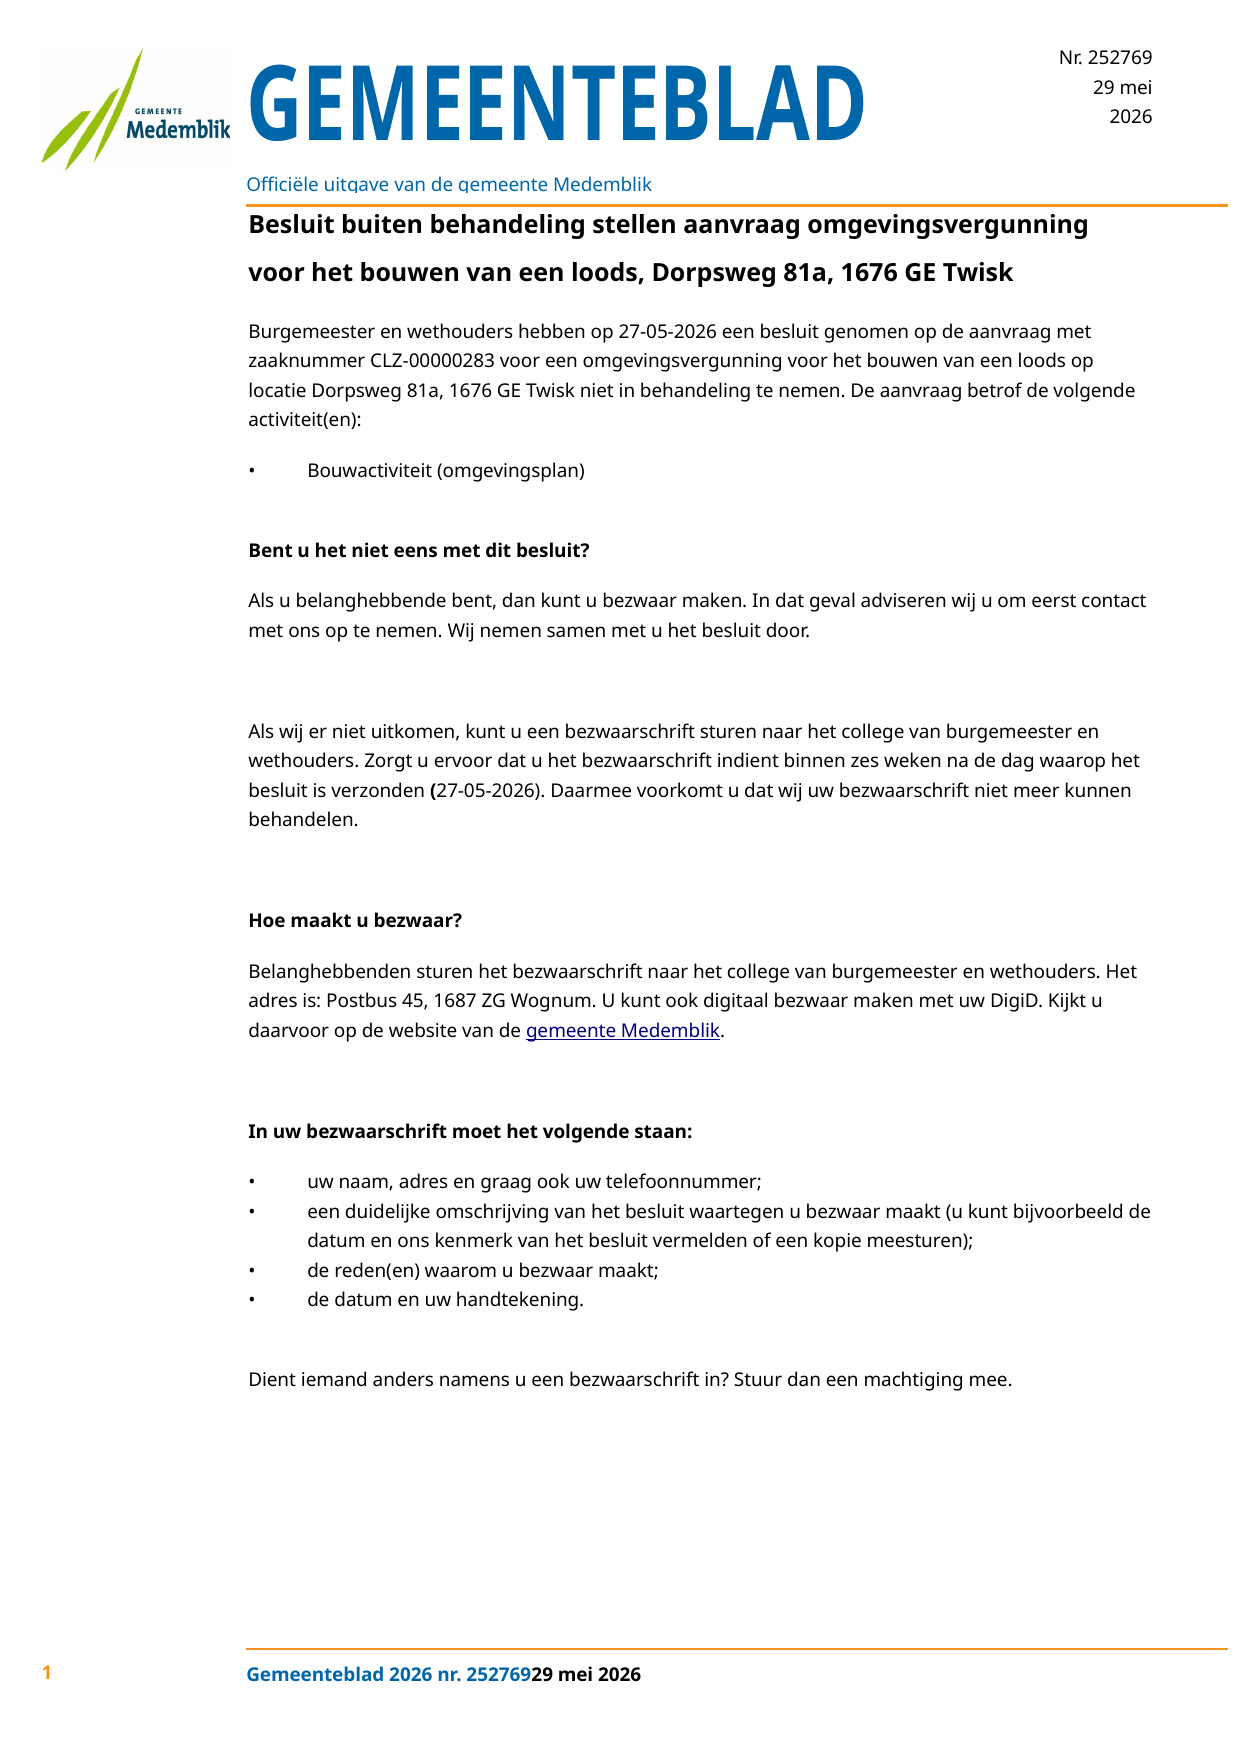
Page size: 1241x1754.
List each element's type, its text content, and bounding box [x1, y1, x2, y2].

text Dient iemand anders namens u een bezwaarschrift in? Stuur dan een machtiging mee. [248, 1367, 1152, 1392]
picture [41, 47, 231, 172]
list een duidelijke omschrijving van het besluit waartegen u bezwaar maakt (u kunt bijvoorbeeld de datum en ons kenmerk van het besluit vermelden of een kopie meesturen); [248, 1198, 1152, 1253]
text Besluit buiten behandeling stellen aanvraag omgevingsvergunning voor het bouwen van een loods, Dorpsweg 81a, 1676 GE Twisk [248, 207, 1152, 288]
text Belanghebbenden sturen het bezwaarschrift naar het college van burgemeester en wethouders. Het adres is: Postbus 45, 1687 ZG Wognum. U kunt ook digitaal bezwaar maken met uw DigiD. Kijkt u daarvoor op de website van de gemeente Medemblik. [248, 958, 1152, 1043]
text Hoe maakt u bezwaar? [248, 907, 1152, 933]
list de datum en uw handtekening. [248, 1287, 1152, 1312]
text Als wij er niet uitkomen, kunt u een bezwaarschrift sturen naar het college van burgemeester en wethouders. Zorgt u ervoor dat u het bezwaarschrift indient binnen zes weken na de dag waarop het besluit is verzonden (27-05-2026). Daarmee voorkomt u dat wij uw bezwaarschrift niet meer kunnen behandelen. [248, 718, 1152, 832]
list de reden(en) waarom u bezwaar maakt; [248, 1257, 1152, 1283]
list uw naam, adres en graag ook uw telefoonnummer; [248, 1168, 1152, 1194]
text Burgemeester en wethouders hebben op 27-05-2026 een besluit genomen op de aanvraag met zaaknummer CLZ-00000283 voor een omgevingsvergunning voor het bouwen van een loods op locatie Dorpsweg 81a, 1676 GE Twisk niet in behandeling te nemen. De aanvraag betrof de volgende activiteit(en): [248, 318, 1152, 432]
list Bouwactiviteit (omgevingsplan) [248, 457, 1152, 483]
text Bent u het niet eens met dit besluit? [248, 537, 1152, 563]
text Als u belanghebbende bent, dan kunt u bezwaar maken. In dat geval adviseren wij u om eerst contact met ons op te nemen. Wij nemen samen met u het besluit door. [248, 587, 1152, 643]
text In uw bezwaarschrift moet het volgende staan: [248, 1118, 1152, 1144]
